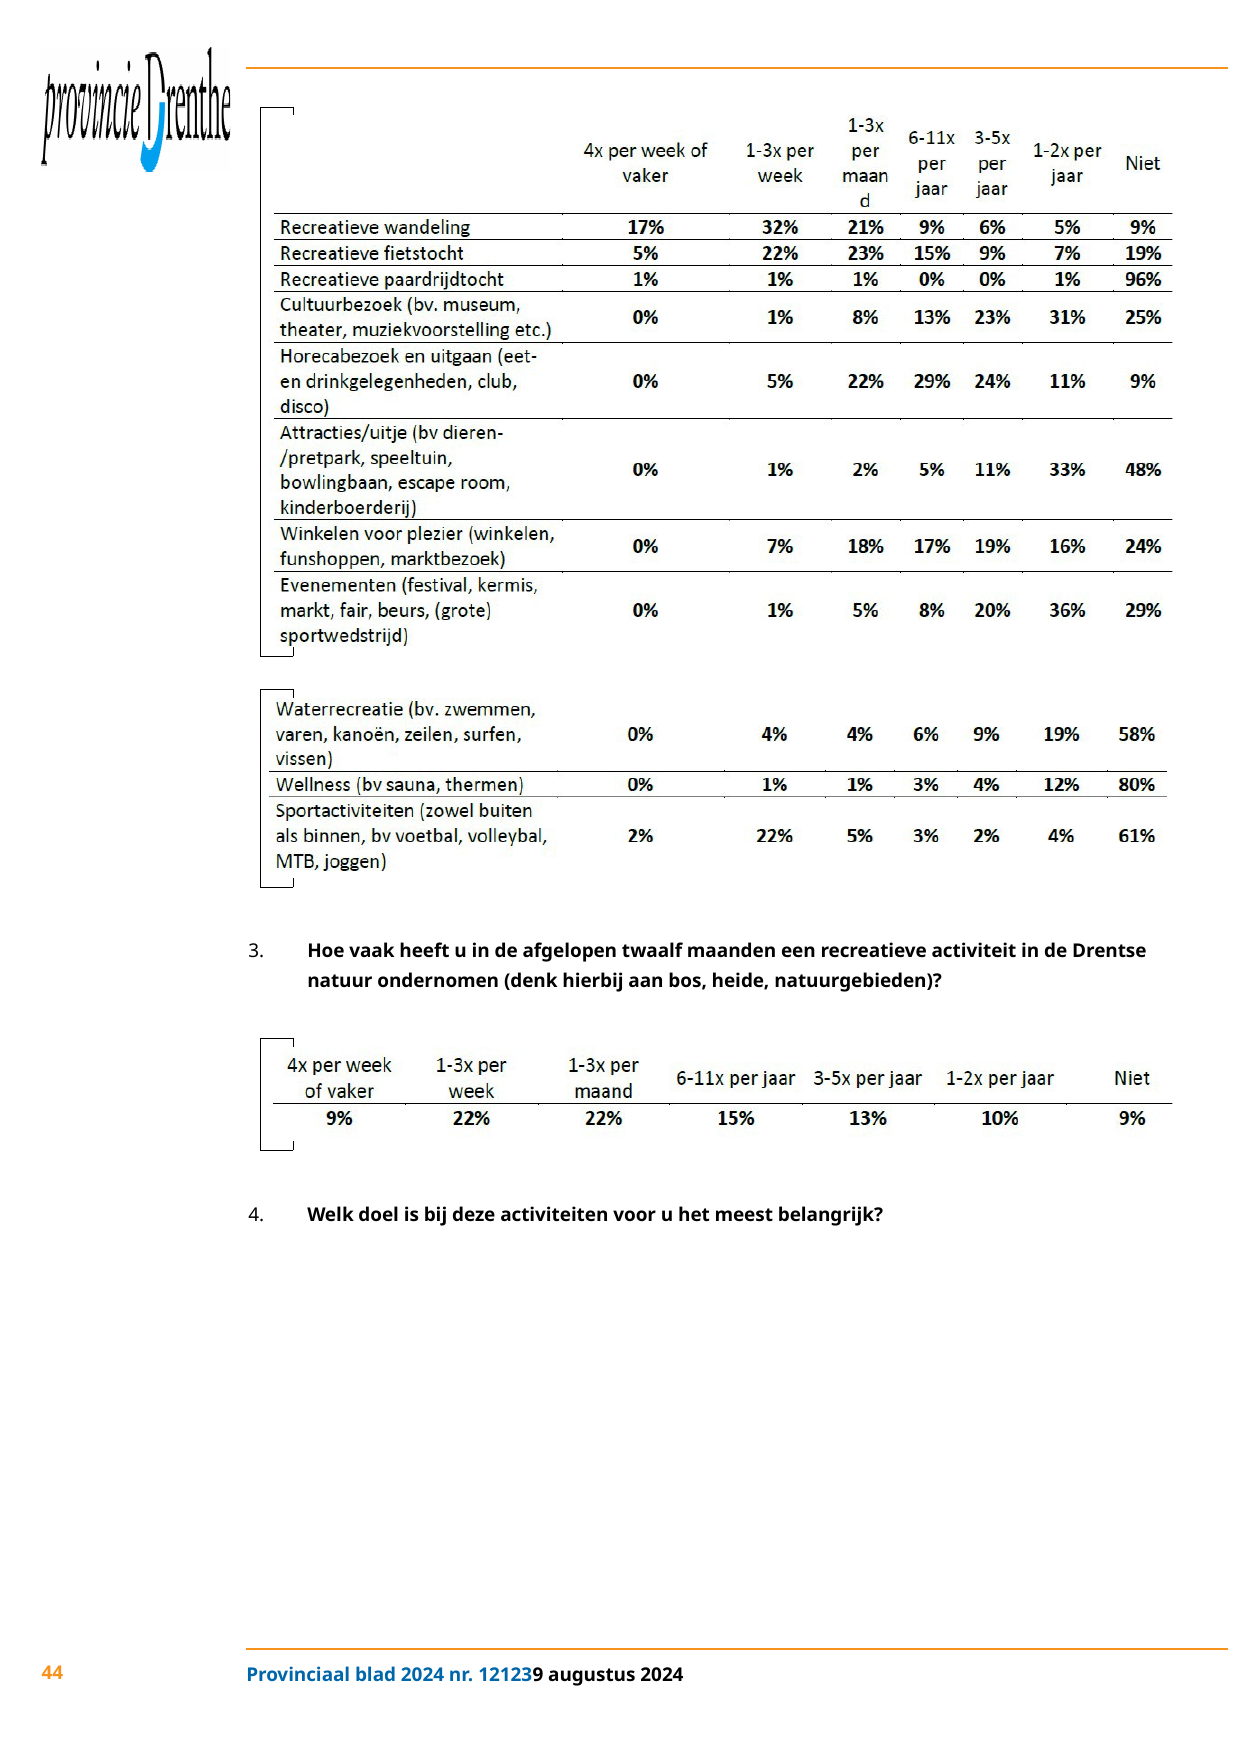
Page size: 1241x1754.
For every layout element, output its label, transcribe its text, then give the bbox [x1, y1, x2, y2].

list Hoe vaak heeft u in de afgelopen twaalf maanden een recreatieve activiteit in de Drentse natuur ondernomen (denk hierbij aan bos, heide, natuurgebieden)? [248, 938, 1152, 993]
picture [268, 698, 1173, 878]
list Welk doel is bij deze activiteiten voor u het meest belangrijk? [248, 1201, 1152, 1227]
picture [41, 47, 231, 172]
picture [268, 115, 1173, 647]
picture [268, 1047, 1173, 1141]
